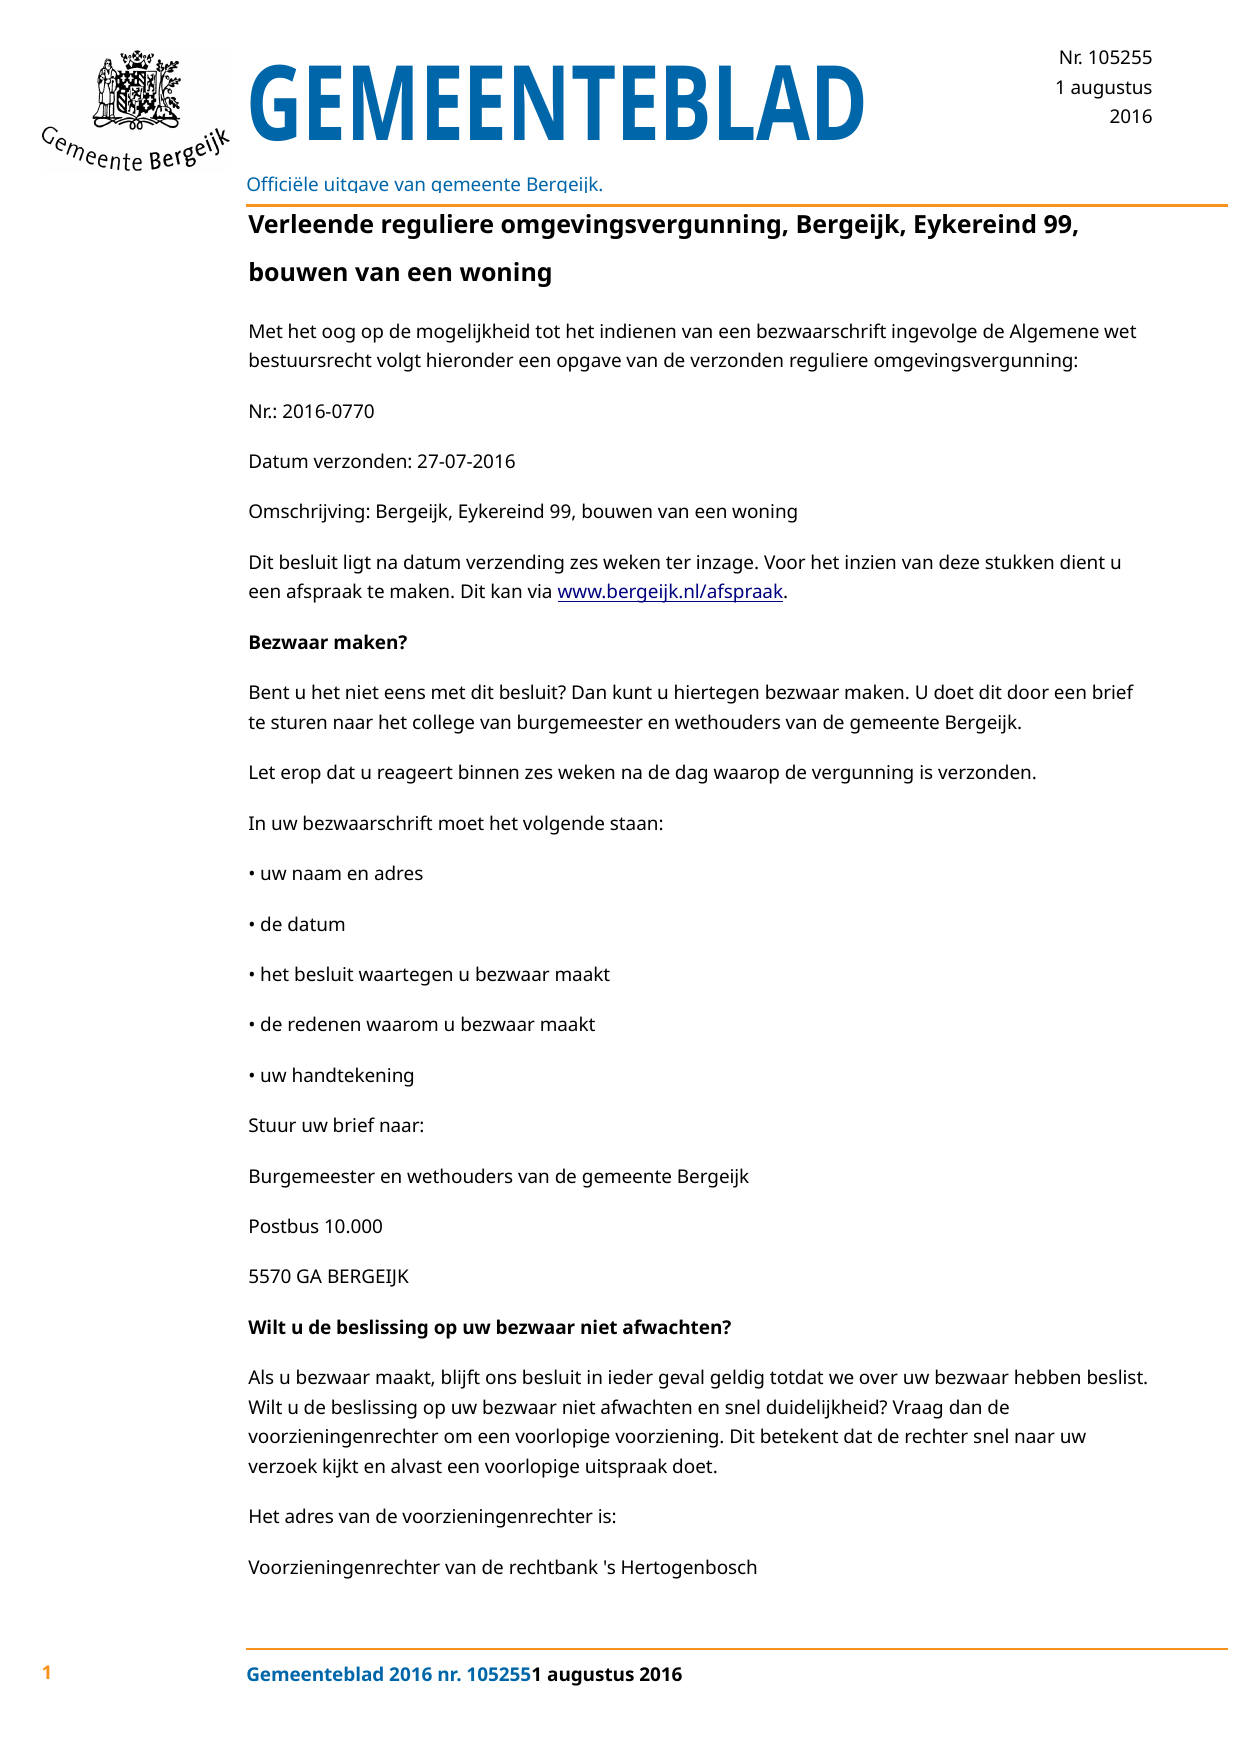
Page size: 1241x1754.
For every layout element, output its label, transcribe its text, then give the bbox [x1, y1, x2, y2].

text Het adres van de voorzieningenrechter is: [248, 1504, 1152, 1529]
text Stuur uw brief naar: [248, 1112, 1152, 1138]
text • uw naam en adres [248, 860, 1152, 886]
text • de datum [248, 911, 1152, 937]
text Omschrijving: Bergeijk, Eykereind 99, bouwen van een woning [248, 499, 1152, 524]
text • het besluit waartegen u bezwaar maakt [248, 961, 1152, 987]
text Burgemeester en wethouders van de gemeente Bergeijk [248, 1163, 1152, 1189]
text Wilt u de beslissing op uw bezwaar niet afwachten? [248, 1314, 1152, 1340]
text Verleende reguliere omgevingsvergunning, Bergeijk, Eykereind 99, bouwen van een woning [248, 207, 1152, 288]
text Met het oog op de mogelijkheid tot het indienen van een bezwaarschrift ingevolge de Algemene wet bestuursrecht volgt hieronder een opgave van de verzonden reguliere omgevingsvergunning: [248, 318, 1152, 373]
text Bent u het niet eens met dit besluit? Dan kunt u hiertegen bezwaar maken. U doet dit door een brief te sturen naar het college van burgemeester en wethouders van de gemeente Bergeijk. [248, 679, 1152, 735]
text Datum verzonden: 27-07-2016 [248, 448, 1152, 474]
text Dit besluit ligt na datum verzending zes weken ter inzage. Voor het inzien van deze stukken dient u een afspraak te maken. Dit kan via www.bergeijk.nl/afspraak. [248, 549, 1152, 604]
text Let erop dat u reageert binnen zes weken na de dag waarop de vergunning is verzonden. [248, 759, 1152, 785]
picture [41, 47, 231, 172]
text Nr.: 2016-0770 [248, 398, 1152, 424]
text Postbus 10.000 [248, 1213, 1152, 1239]
text Als u bezwaar maakt, blijft ons besluit in ieder geval geldig totdat we over uw bezwaar hebben beslist. Wilt u de beslissing op uw bezwaar niet afwachten en snel duidelijkheid? Vraag dan de voorzieningenrechter om een voorlopige voorziening. Dit betekent dat de rechter snel naar uw verzoek kijkt en alvast een voorlopige uitspraak doet. [248, 1364, 1152, 1479]
text Voorzieningenrechter van de rechtbank 's Hertogenbosch [248, 1554, 1152, 1580]
text In uw bezwaarschrift moet het volgende staan: [248, 810, 1152, 836]
text • uw handtekening [248, 1062, 1152, 1088]
text • de redenen waarom u bezwaar maakt [248, 1012, 1152, 1037]
text 5570 GA BERGEIJK [248, 1264, 1152, 1289]
text Bezwaar maken? [248, 629, 1152, 655]
